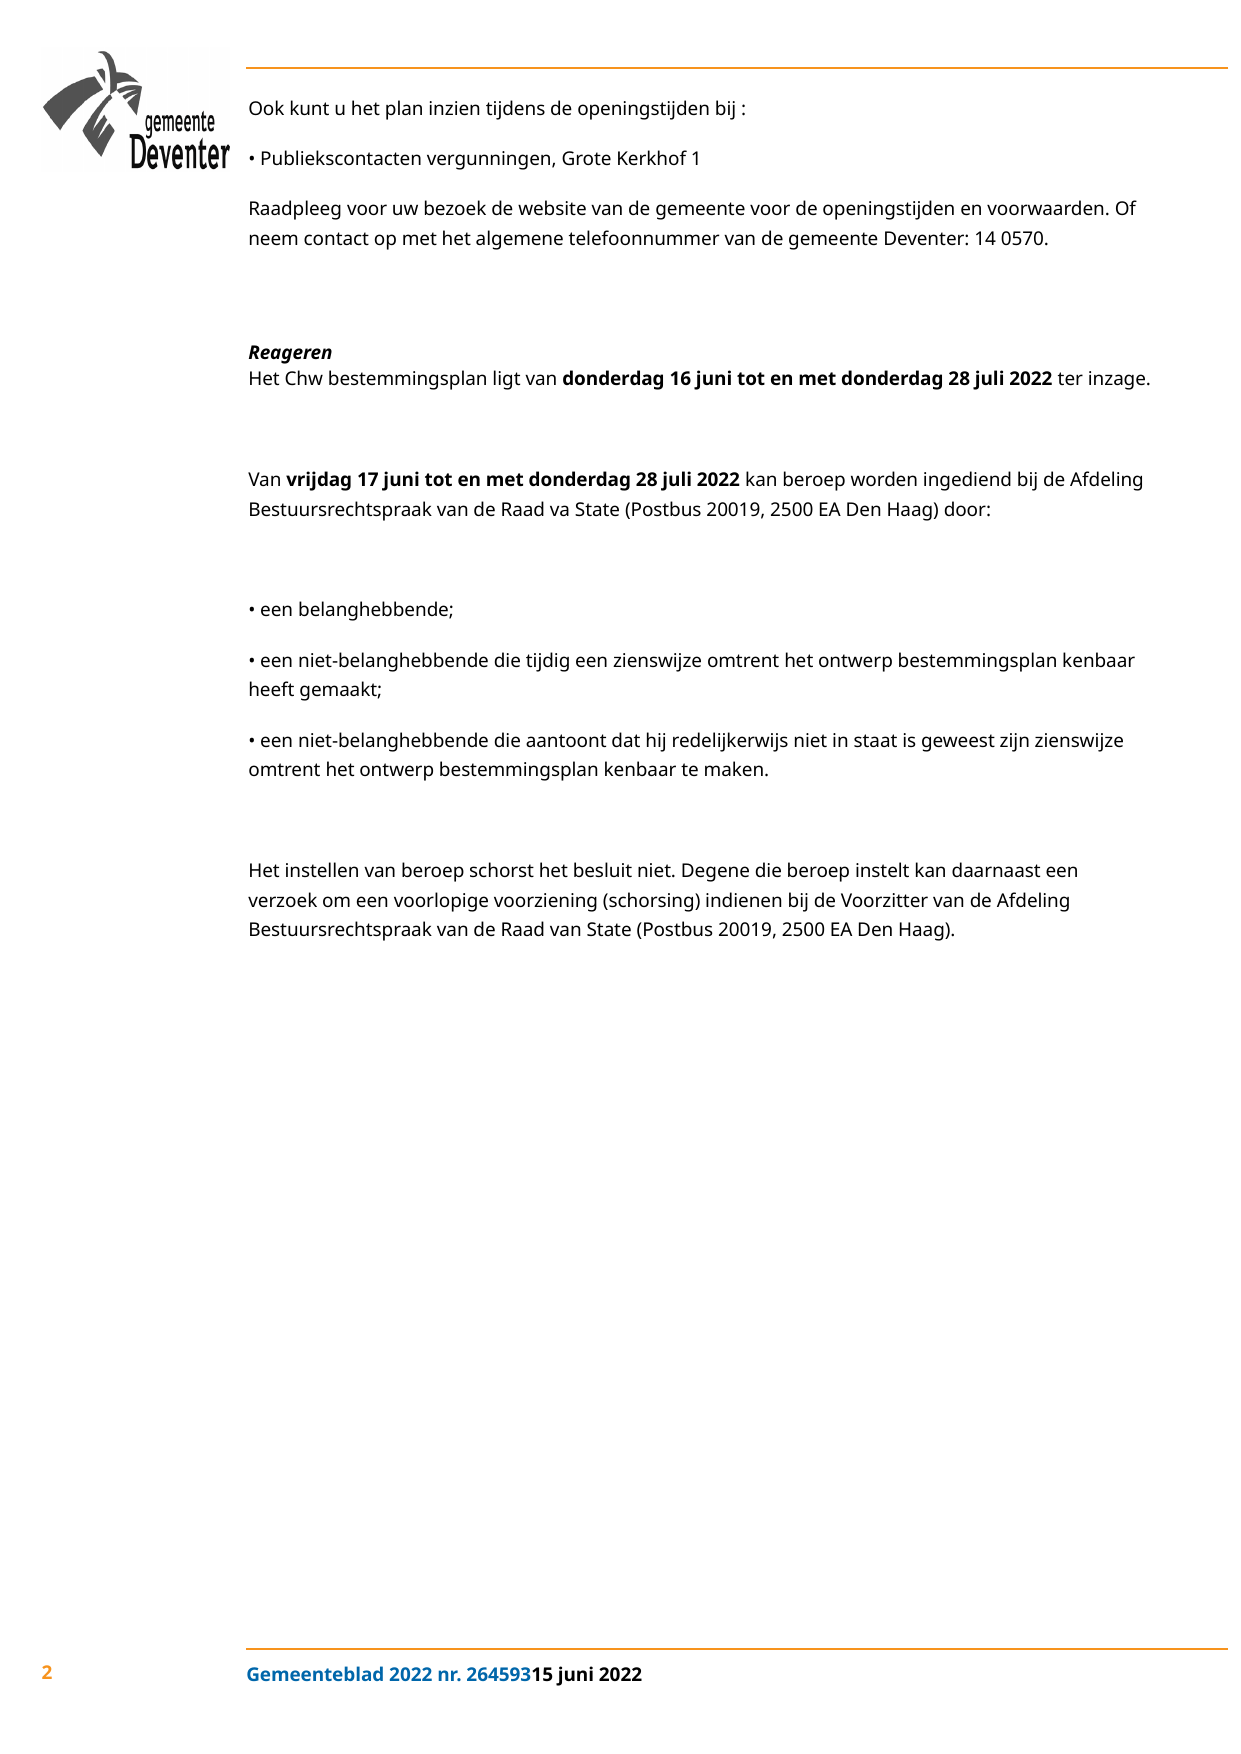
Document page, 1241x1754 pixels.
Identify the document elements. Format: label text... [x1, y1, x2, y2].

text • een niet-belanghebbende die tijdig een zienswijze omtrent het ontwerp bestemmingsplan kenbaar heeft gemaakt; [248, 647, 1152, 702]
text Het instellen van beroep schorst het besluit niet. Degene die beroep instelt kan daarnaast een verzoek om een voorlopige voorziening (schorsing) indienen bij de Voorzitter van de Afdeling Bestuursrechtspraak van de Raad van State (Postbus 20019, 2500 EA Den Haag). [248, 857, 1152, 942]
text Reageren [248, 339, 1152, 365]
text • Publiekscontacten vergunningen, Grote Kerkhof 1 [248, 145, 1152, 171]
text Van vrijdag 17 juni tot en met donderdag 28 juli 2022 kan beroep worden ingediend bij de Afdeling Bestuursrechtspraak van de Raad va State (Postbus 20019, 2500 EA Den Haag) door: [248, 466, 1152, 521]
text Ook kunt u het plan inzien tijdens de openingstijden bij : [248, 95, 1152, 121]
text Raadpleeg voor uw bezoek de website van de gemeente voor de openingstijden en voorwaarden. Of neem contact op met het algemene telefoonnummer van de gemeente Deventer: 14 0570. [248, 196, 1152, 251]
text Het Chw bestemmingsplan ligt van donderdag 16 juni tot en met donderdag 28 juli 2022 ter inzage. [248, 365, 1152, 391]
text • een belanghebbende; [248, 597, 1152, 622]
picture [41, 47, 231, 172]
text • een niet-belanghebbende die aantoont dat hij redelijkerwijs niet in staat is geweest zijn zienswijze omtrent het ontwerp bestemmingsplan kenbaar te maken. [248, 727, 1152, 782]
